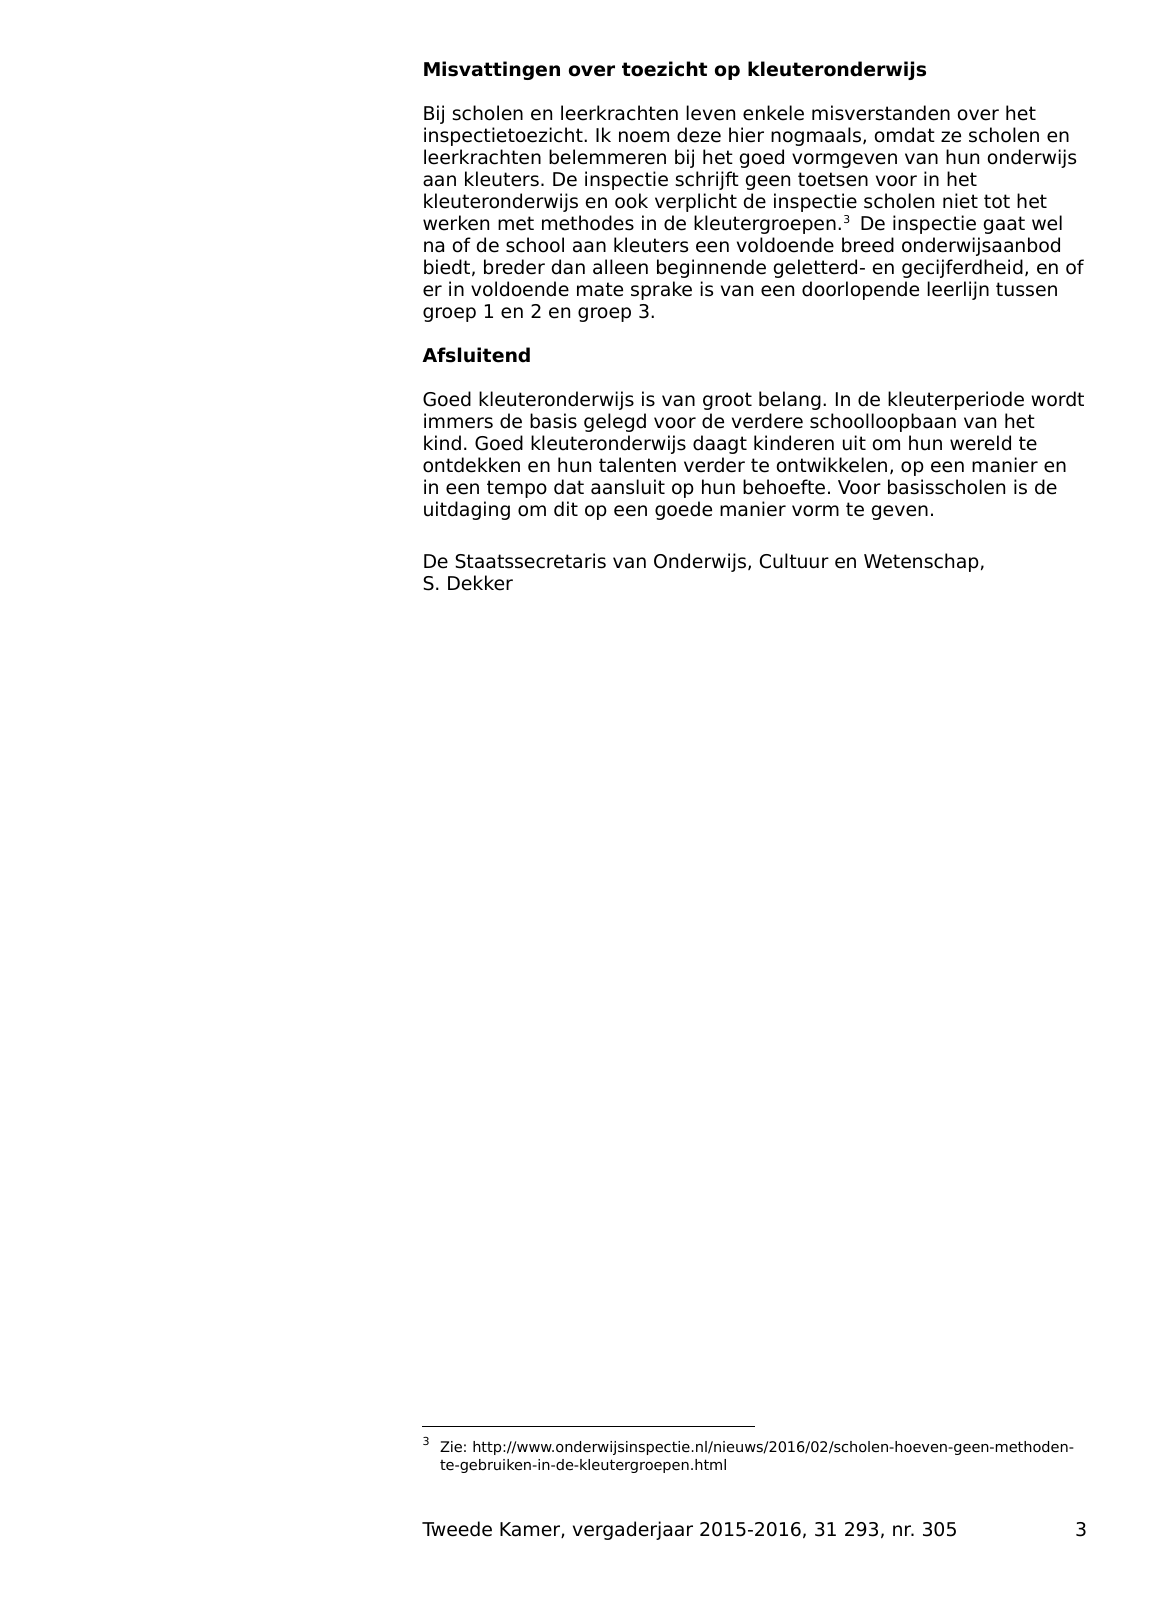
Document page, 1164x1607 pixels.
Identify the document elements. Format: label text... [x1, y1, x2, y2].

text Goed kleuteronderwijs is van groot belang. In de kleuterperiode wordt immers de basis gelegd voor de verdere schoolloopbaan van het kind. Goed kleuteronderwijs daagt kinderen uit om hun wereld te ontdekken en hun talenten verder te ontwikkelen, op een manier en in een tempo dat aansluit op hun behoefte. Voor basisscholen is de uitdaging om dit op een goede manier vorm te geven. [422, 389, 1087, 521]
text Zie: http://www.onderwijsinspectie.nl/nieuws/2016/02/scholen-hoeven-geen-methoden-te-gebruiken-in-de-kleutergroepen.html [422, 1435, 1087, 1474]
subtitle Afsluitend [422, 345, 1087, 367]
text De Staatssecretaris van Onderwijs, Cultuur en Wetenschap, S. Dekker [422, 551, 1087, 595]
text Bij scholen en leerkrachten leven enkele misverstanden over het inspectietoezicht. Ik noem deze hier nogmaals, omdat ze scholen en leerkrachten belemmeren bij het goed vormgeven van hun onderwijs aan kleuters. De inspectie schrijft geen toetsen voor in het kleuteronderwijs en ook verplicht de inspectie scholen niet tot het werken met methodes in de kleutergroepen. De inspectie gaat wel na of de school aan kleuters een voldoende breed onderwijsaanbod biedt, breder dan alleen beginnende geletterd- en gecijferdheid, en of er in voldoende mate sprake is van een doorlopende leerlijn tussen groep 1 en 2 en groep 3. [422, 103, 1087, 323]
subtitle Misvattingen over toezicht op kleuteronderwijs [422, 59, 1087, 81]
